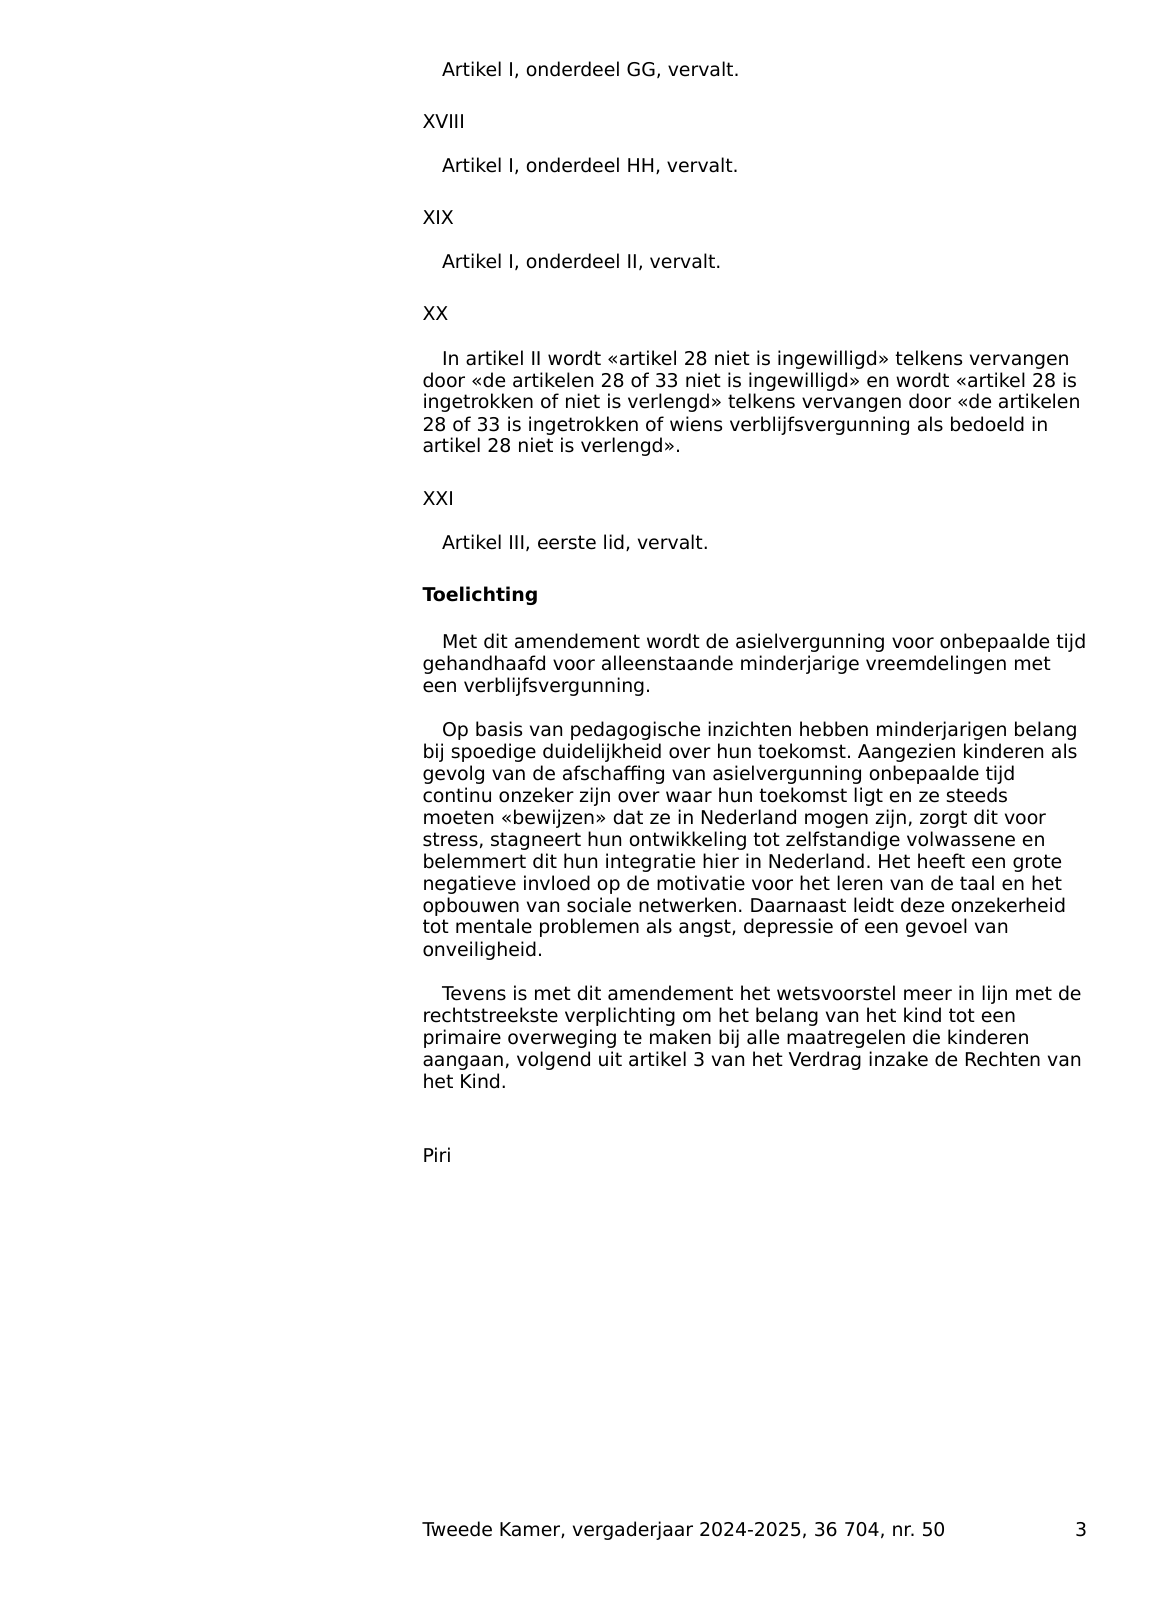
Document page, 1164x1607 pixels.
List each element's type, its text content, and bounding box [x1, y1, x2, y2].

text Artikel I, onderdeel II, vervalt. [422, 251, 1087, 273]
subtitle XIX [422, 207, 1087, 229]
text Artikel III, eerste lid, vervalt. [422, 532, 1087, 553]
text Piri [422, 1122, 1087, 1166]
text Tevens is met dit amendement het wetsvoorstel meer in lijn met de rechtstreekste verplichting om het belang van het kind tot een primaire overweging te maken bij alle maatregelen die kinderen aangaan, volgend uit artikel 3 van het Verdrag inzake de Rechten van het Kind. [422, 983, 1087, 1092]
subtitle XVIII [422, 111, 1087, 133]
subtitle XX [422, 303, 1087, 325]
text Op basis van pedagogische inzichten hebben minderjarigen belang bij spoedige duidelijkheid over hun toekomst. Aangezien kinderen als gevolg van de afschaffing van asielvergunning onbepaalde tijd continu onzeker zijn over waar hun toekomst ligt en ze steeds moeten «bewijzen» dat ze in Nederland mogen zijn, zorgt dit voor stress, stagneert hun ontwikkeling tot zelfstandige volwassene en belemmert dit hun integratie hier in Nederland. Het heeft een grote negatieve invloed op de motivatie voor het leren van de taal en het opbouwen van sociale netwerken. Daarnaast leidt deze onzekerheid tot mentale problemen als angst, depressie of een gevoel van onveiligheid. [422, 719, 1087, 960]
text In artikel II wordt «artikel 28 niet is ingewilligd» telkens vervangen door «de artikelen 28 of 33 niet is ingewilligd» en wordt «artikel 28 is ingetrokken of niet is verlengd» telkens vervangen door «de artikelen 28 of 33 is ingetrokken of wiens verblijfsvergunning als bedoeld in artikel 28 niet is verlengd». [422, 347, 1087, 457]
text Artikel I, onderdeel HH, vervalt. [422, 155, 1087, 177]
text Artikel I, onderdeel GG, vervalt. [422, 59, 1087, 81]
text Met dit amendement wordt de asielvergunning voor onbepaalde tijd gehandhaafd voor alleenstaande minderjarige vreemdelingen met een verblijfsvergunning. [422, 631, 1087, 696]
subtitle Toelichting [422, 583, 1087, 606]
subtitle XXI [422, 487, 1087, 509]
